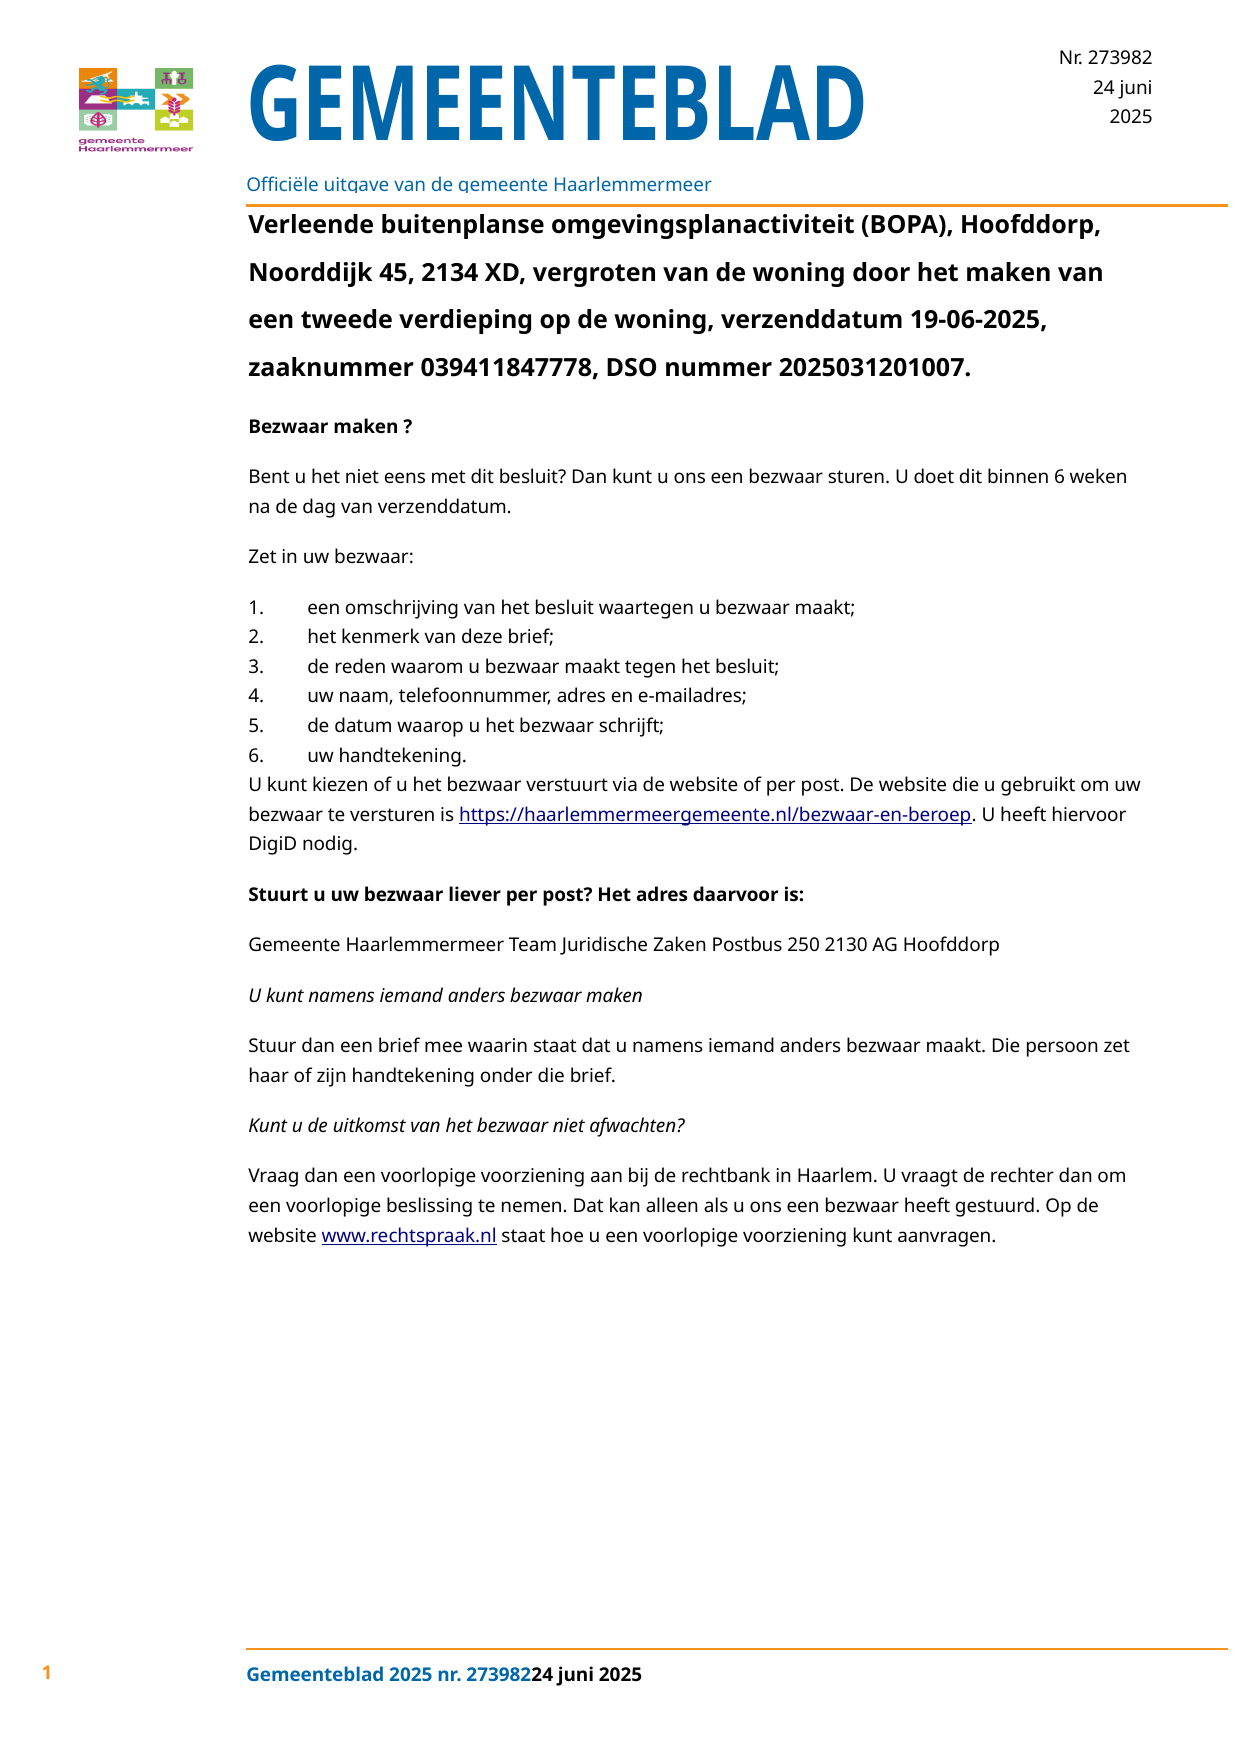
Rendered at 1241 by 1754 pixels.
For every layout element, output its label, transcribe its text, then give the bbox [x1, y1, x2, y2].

text Bent u het niet eens met dit besluit? Dan kunt u ons een bezwaar sturen. U doet dit binnen 6 weken na de dag van verzenddatum. [248, 463, 1152, 519]
text Zet in uw bezwaar: [248, 543, 1152, 569]
text Kunt u de uitkomst van het bezwaar niet afwachten? [248, 1112, 1152, 1138]
text Stuur dan een brief mee waarin staat dat u namens iemand anders bezwaar maakt. Die persoon zet haar of zijn handtekening onder die brief. [248, 1032, 1152, 1088]
text U kunt namens iemand anders bezwaar maken [248, 982, 1152, 1008]
text Verleende buitenplanse omgevingsplanactiviteit (BOPA), Hoofddorp, Noorddijk 45, 2134 XD, vergroten van de woning door het maken van een tweede verdieping op de woning, verzenddatum 19-06-2025, zaaknummer 039411847778, DSO nummer 2025031201007. [248, 207, 1152, 384]
text Stuurt u uw bezwaar liever per post? Het adres daarvoor is: [248, 881, 1152, 907]
list de reden waarom u bezwaar maakt tegen het besluit; [248, 653, 1152, 679]
text U kunt kiezen of u het bezwaar verstuurt via de website of per post. De website die u gebruikt om uw bezwaar te versturen is https://haarlemmermeergemeente.nl/bezwaar-en-beroep. U heeft hiervoor DigiD nodig. [248, 771, 1152, 856]
text Gemeente Haarlemmermeer Team Juridische Zaken Postbus 250 2130 AG Hoofddorp [248, 931, 1152, 957]
picture [41, 47, 231, 172]
text Vraag dan een voorlopige voorziening aan bij de rechtbank in Haarlem. U vraagt de rechter dan om een voorlopige beslissing te nemen. Dat kan alleen als u ons een bezwaar heeft gestuurd. Op de website www.rechtspraak.nl staat hoe u een voorlopige voorziening kunt aanvragen. [248, 1163, 1152, 1248]
list de datum waarop u het bezwaar schrijft; [248, 712, 1152, 738]
list een omschrijving van het besluit waartegen u bezwaar maakt; [248, 594, 1152, 620]
text Bezwaar maken ? [248, 413, 1152, 439]
list uw naam, telefoonnummer, adres en e-mailadres; [248, 683, 1152, 708]
list uw handtekening. [248, 742, 1152, 768]
list het kenmerk van deze brief; [248, 623, 1152, 649]
